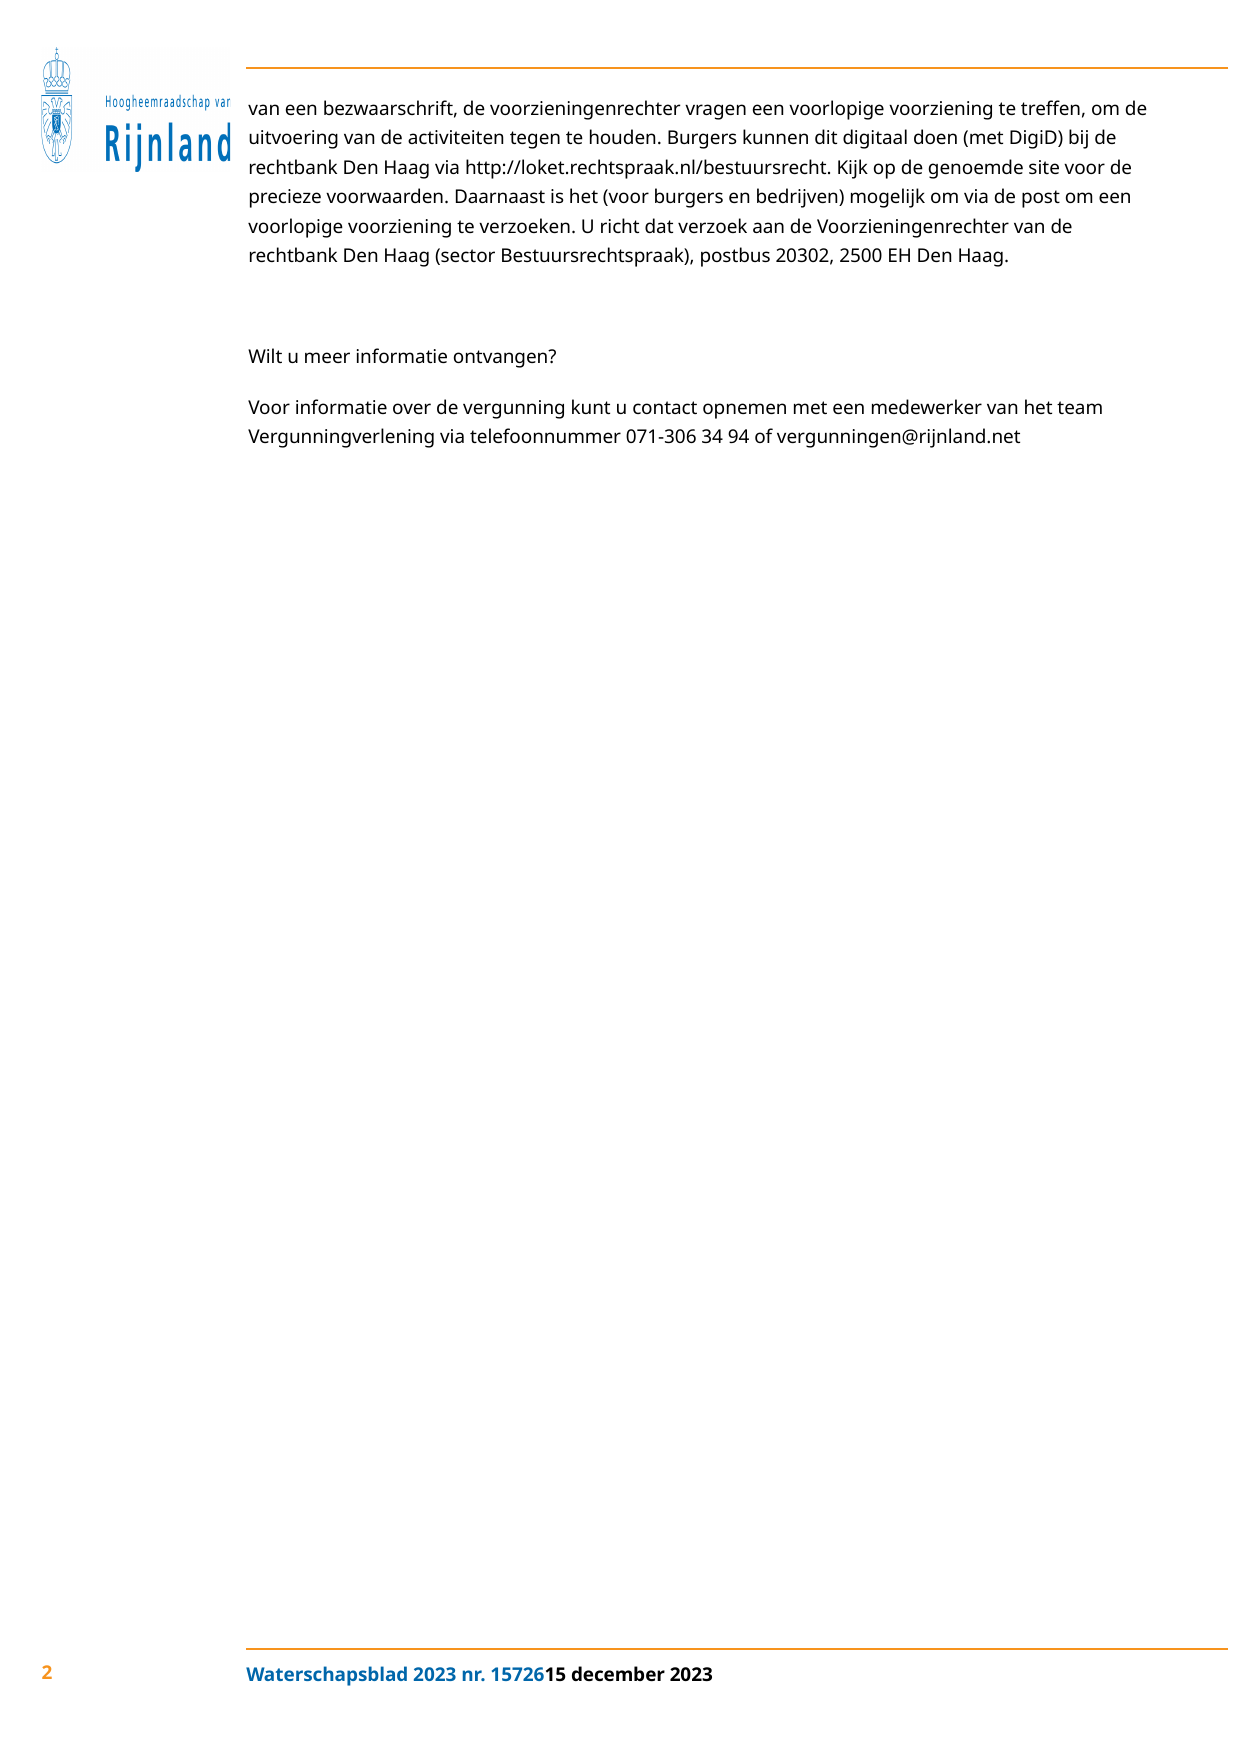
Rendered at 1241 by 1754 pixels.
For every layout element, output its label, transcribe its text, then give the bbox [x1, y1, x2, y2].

text Wilt u meer informatie ontvangen? [248, 343, 1152, 369]
picture [41, 47, 231, 172]
text van een bezwaarschrift, de voorzieningenrechter vragen een voorlopige voorziening te treffen, om de uitvoering van de activiteiten tegen te houden. Burgers kunnen dit digitaal doen (met DigiD) bij de rechtbank Den Haag via http://loket.rechtspraak.nl/bestuursrecht. Kijk op de genoemde site voor de precieze voorwaarden. Daarnaast is het (voor burgers en bedrijven) mogelijk om via de post om een voorlopige voorziening te verzoeken. U richt dat verzoek aan de Voorzieningenrechter van de rechtbank Den Haag (sector Bestuursrechtspraak), postbus 20302, 2500 EH Den Haag. [248, 95, 1152, 268]
text Voor informatie over de vergunning kunt u contact opnemen met een medewerker van het team Vergunningverlening via telefoonnummer 071-306 34 94 of vergunningen@rijnland.net [248, 394, 1152, 449]
